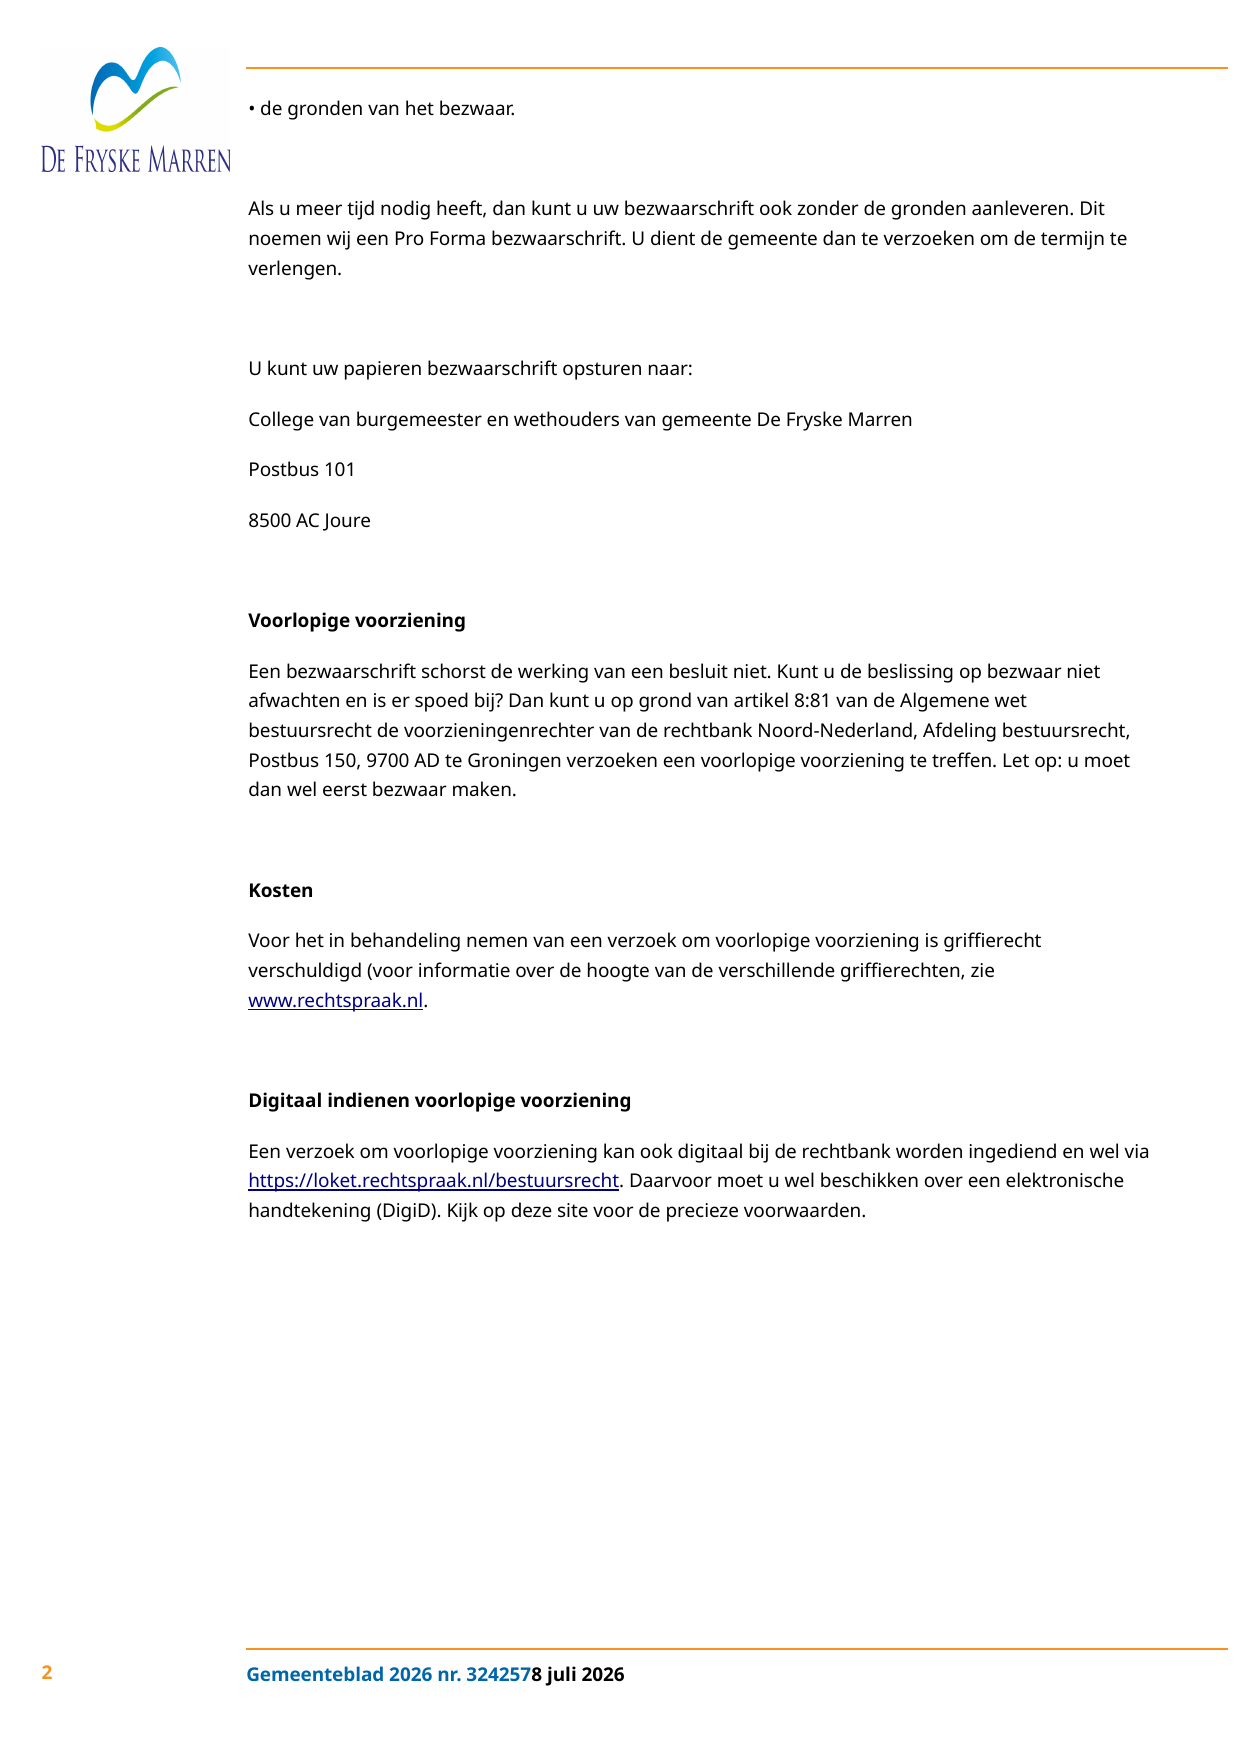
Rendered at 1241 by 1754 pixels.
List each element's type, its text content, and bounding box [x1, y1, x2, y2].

text Kosten [248, 877, 1152, 903]
text Voor het in behandeling nemen van een verzoek om voorlopige voorziening is griffierecht verschuldigd (voor informatie over de hoogte van de verschillende griffierechten, zie www.rechtspraak.nl. [248, 928, 1152, 1013]
text Voorlopige voorziening [248, 608, 1152, 633]
text 8500 AC Joure [248, 507, 1152, 533]
text College van burgemeester en wethouders van gemeente De Fryske Marren [248, 406, 1152, 432]
text U kunt uw papieren bezwaarschrift opsturen naar: [248, 356, 1152, 381]
picture [41, 47, 231, 172]
text Postbus 101 [248, 456, 1152, 482]
text Als u meer tijd nodig heeft, dan kunt u uw bezwaarschrift ook zonder de gronden aanleveren. Dit noemen wij een Pro Forma bezwaarschrift. U dient de gemeente dan te verzoeken om de termijn te verlengen. [248, 196, 1152, 281]
text • de gronden van het bezwaar. [248, 95, 1152, 121]
text Een bezwaarschrift schorst de werking van een besluit niet. Kunt u de beslissing op bezwaar niet afwachten en is er spoed bij? Dan kunt u op grond van artikel 8:81 van de Algemene wet bestuursrecht de voorzieningenrechter van de rechtbank Noord-Nederland, Afdeling bestuursrecht, Postbus 150, 9700 AD te Groningen verzoeken een voorlopige voorziening te treffen. Let op: u moet dan wel eerst bezwaar maken. [248, 658, 1152, 802]
text Digitaal indienen voorlopige voorziening [248, 1088, 1152, 1113]
text Een verzoek om voorlopige voorziening kan ook digitaal bij de rechtbank worden ingediend en wel via https://loket.rechtspraak.nl/bestuursrecht. Daarvoor moet u wel beschikken over een elektronische handtekening (DigiD). Kijk op deze site voor de precieze voorwaarden. [248, 1138, 1152, 1223]
